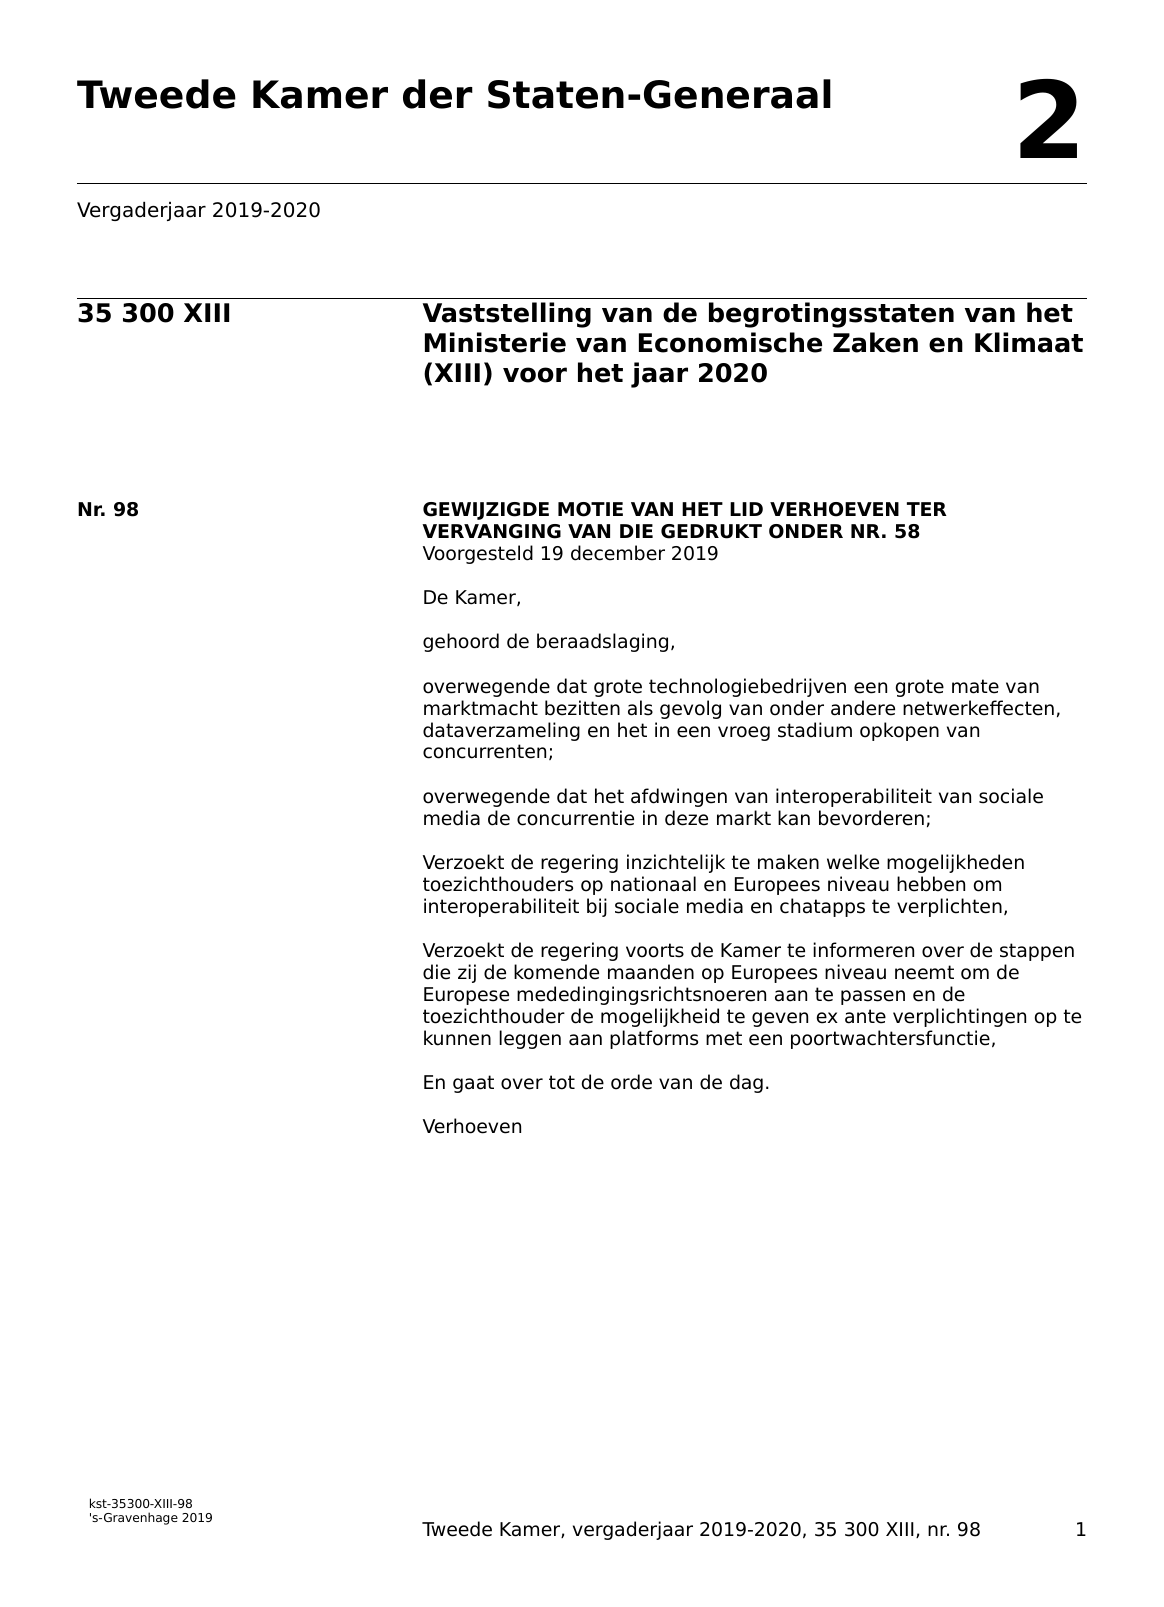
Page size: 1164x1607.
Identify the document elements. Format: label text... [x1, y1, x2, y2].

text gehoord de beraadslaging, [422, 631, 1087, 653]
text De Kamer, [422, 587, 1087, 609]
subtitle 35 300 XIII Vaststelling van de begrotingsstaten van het Ministerie van Economische Zaken en Klimaat (XIII) voor het jaar 2020 [77, 299, 1087, 388]
table_cell Vergaderjaar 2019-2020 [77, 184, 1087, 298]
text overwegende dat het afdwingen van interoperabiliteit van sociale media de concurrentie in deze markt kan bevorderen; [422, 786, 1087, 829]
text overwegende dat grote technologiebedrijven een grote mate van marktmacht bezitten als gevolg van onder andere netwerkeffecten, dataverzameling en het in een vroeg stadium opkopen van concurrenten; [422, 676, 1087, 763]
text Verzoekt de regering inzichtelijk te maken welke mogelijkheden toezichthouders op nationaal en Europees niveau hebben om interoperabiliteit bij sociale media en chatapps te verplichten, [422, 852, 1087, 918]
text Verhoeven [422, 1116, 1087, 1138]
table_header Tweede Kamer der Staten-Generaal [77, 59, 886, 183]
table_header 2 [886, 59, 1087, 183]
text kst-35300-XIII-98 [88, 1497, 323, 1511]
text En gaat over tot de orde van de dag. [422, 1072, 1087, 1094]
subtitle Nr. 98 GEWIJZIGDE MOTIE VAN HET LID VERHOEVEN TER VERVANGING VAN DIE GEDRUKT ONDER NR. 58 [77, 499, 1087, 543]
text 's-Gravenhage 2019 [88, 1511, 323, 1525]
text Voorgesteld 19 december 2019 [422, 543, 1087, 565]
text Verzoekt de regering voorts de Kamer te informeren over de stappen die zij de komende maanden op Europees niveau neemt om de Europese mededingingsrichtsnoeren aan te passen en de toezichthouder de mogelijkheid te geven ex ante verplichtingen op te kunnen leggen aan platforms met een poortwachtersfunctie, [422, 940, 1087, 1050]
